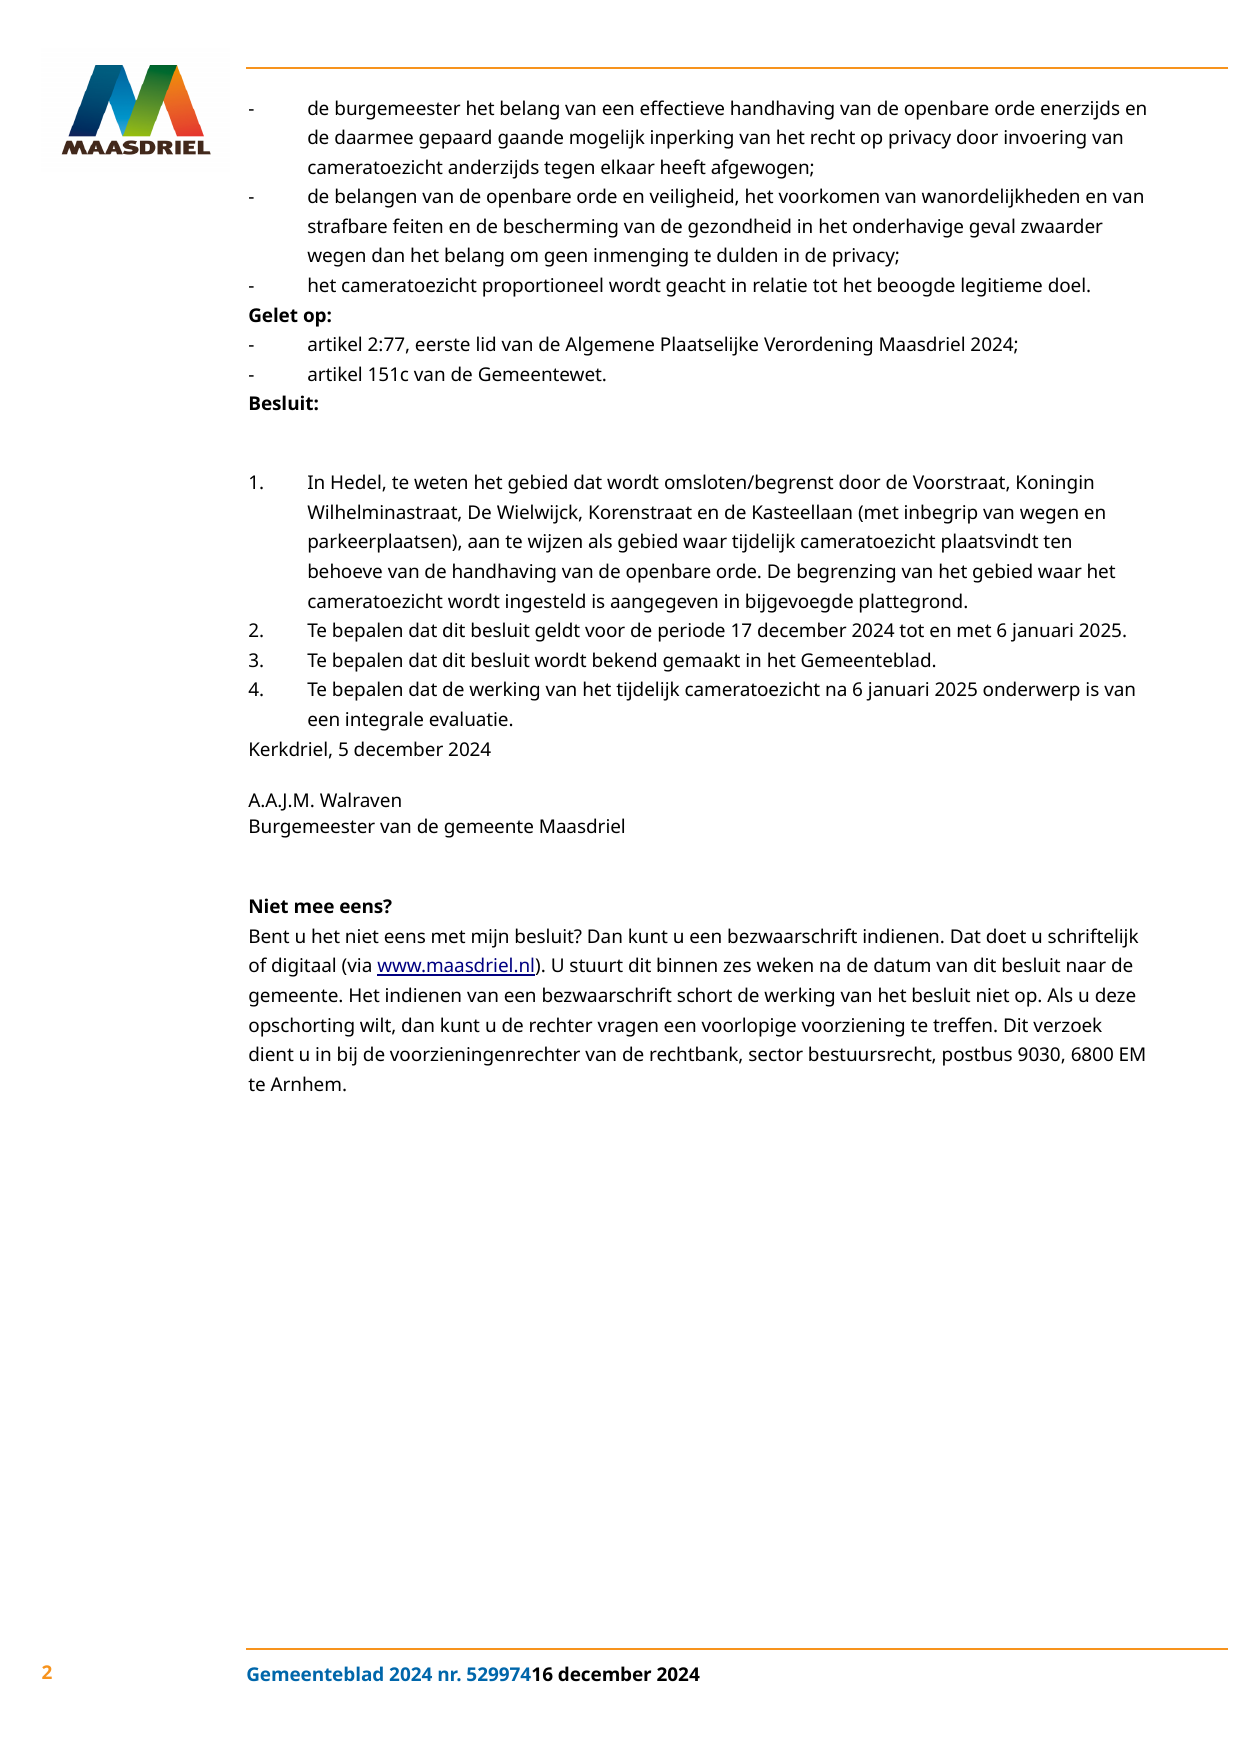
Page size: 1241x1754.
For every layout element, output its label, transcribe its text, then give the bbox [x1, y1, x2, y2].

text Besluit: [248, 391, 1152, 416]
list de burgemeester het belang van een effectieve handhaving van de openbare orde enerzijds en de daarmee gepaard gaande mogelijk inperking van het recht op privacy door invoering van cameratoezicht anderzijds tegen elkaar heeft afgewogen; [248, 95, 1152, 180]
list het cameratoezicht proportioneel wordt geacht in relatie tot het beoogde legitieme doel. [248, 272, 1152, 298]
text Gelet op: [248, 302, 1152, 328]
list artikel 2:77, eerste lid van de Algemene Plaatselijke Verordening Maasdriel 2024; [248, 331, 1152, 357]
text Niet mee eens? [248, 893, 1152, 919]
list In Hedel, te weten het gebied dat wordt omsloten/begrenst door de Voorstraat, Koningin Wilhelminastraat, De Wielwijck, Korenstraat en de Kasteellaan (met inbegrip van wegen en parkeerplaatsen), aan te wijzen als gebied waar tijdelijk cameratoezicht plaatsvindt ten behoeve van de handhaving van de openbare orde. De begrenzing van het gebied waar het cameratoezicht wordt ingesteld is aangegeven in bijgevoegde plattegrond. [248, 469, 1152, 613]
list artikel 151c van de Gemeentewet. [248, 361, 1152, 387]
list Te bepalen dat dit besluit wordt bekend gemaakt in het Gemeenteblad. [248, 647, 1152, 673]
list Te bepalen dat dit besluit geldt voor de periode 17 december 2024 tot en met 6 januari 2025. [248, 617, 1152, 643]
text Bent u het niet eens met mijn besluit? Dan kunt u een bezwaarschrift indienen. Dat doet u schriftelijk of digitaal (via www.maasdriel.nl). U stuurt dit binnen zes weken na de datum van dit besluit naar de gemeente. Het indienen van een bezwaarschrift schort de werking van het besluit niet op. Als u deze opschorting wilt, dan kunt u de rechter vragen een voorlopige voorziening te treffen. Dit verzoek dient u in bij de voorzieningenrechter van de rechtbank, sector bestuursrecht, postbus 9030, 6800 EM te Arnhem. [248, 923, 1152, 1097]
text A.A.J.M. Walraven [248, 787, 1152, 813]
list Te bepalen dat de werking van het tijdelijk cameratoezicht na 6 januari 2025 onderwerp is van een integrale evaluatie. [248, 677, 1152, 732]
list de belangen van de openbare orde en veiligheid, het voorkomen van wanordelijkheden en van strafbare feiten en de bescherming van de gezondheid in het onderhavige geval zwaarder wegen dan het belang om geen inmenging te dulden in de privacy; [248, 183, 1152, 268]
picture [41, 47, 231, 172]
text Kerkdriel, 5 december 2024 [248, 736, 1152, 761]
text Burgemeester van de gemeente Maasdriel [248, 813, 1152, 839]
